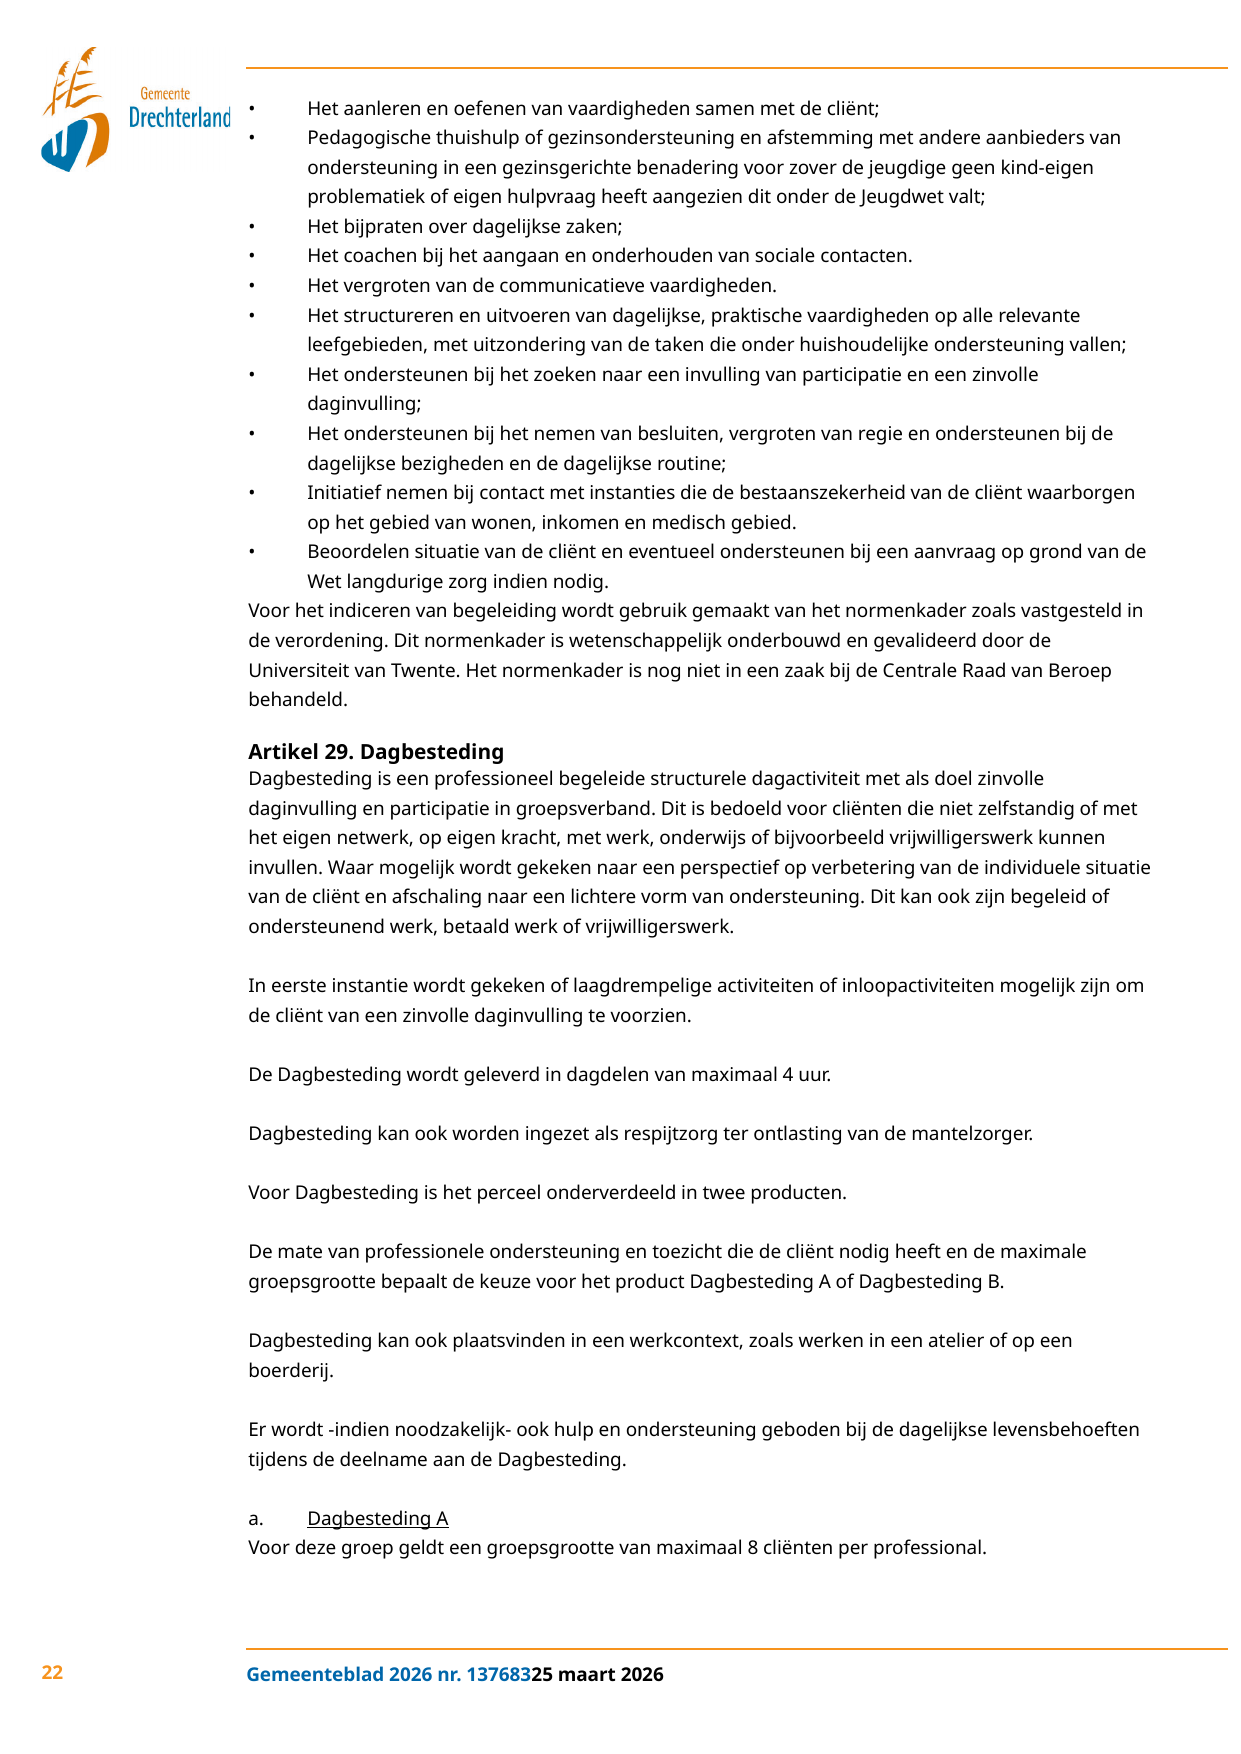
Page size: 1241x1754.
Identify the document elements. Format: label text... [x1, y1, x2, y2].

text Dagbesteding is een professioneel begeleide structurele dagactiviteit met als doel zinvolle daginvulling en participatie in groepsverband. Dit is bedoeld voor cliënten die niet zelfstandig of met het eigen netwerk, op eigen kracht, met werk, onderwijs of bijvoorbeeld vrijwilligerswerk kunnen invullen. Waar mogelijk wordt gekeken naar een perspectief op verbetering van de individuele situatie van de cliënt en afschaling naar een lichtere vorm van ondersteuning. Dit kan ook zijn begeleid of ondersteunend werk, betaald werk of vrijwilligerswerk. [248, 765, 1152, 939]
list Het bijpraten over dagelijkse zaken; [248, 213, 1152, 239]
text In eerste instantie wordt gekeken of laagdrempelige activiteiten of inloopactiviteiten mogelijk zijn om de cliënt van een zinvolle daginvulling te voorzien. [248, 972, 1152, 1028]
text De Dagbesteding wordt geleverd in dagdelen van maximaal 4 uur. [248, 1061, 1152, 1087]
list Het structureren en uitvoeren van dagelijkse, praktische vaardigheden op alle relevante leefgebieden, met uitzondering van de taken die onder huishoudelijke ondersteuning vallen; [248, 302, 1152, 357]
text Voor Dagbesteding is het perceel onderverdeeld in twee producten. [248, 1179, 1152, 1205]
text Voor deze groep geldt een groepsgrootte van maximaal 8 cliënten per professional. [248, 1534, 1152, 1560]
list Pedagogische thuishulp of gezinsondersteuning en afstemming met andere aanbieders van ondersteuning in een gezinsgerichte benadering voor zover de jeugdige geen kind-eigen problematiek of eigen hulpvraag heeft aangezien dit onder de Jeugdwet valt; [248, 124, 1152, 209]
list Beoordelen situatie van de cliënt en eventueel ondersteunen bij een aanvraag op grond van de Wet langdurige zorg indien nodig. [248, 538, 1152, 594]
list Het ondersteunen bij het zoeken naar een invulling van participatie en een zinvolle daginvulling; [248, 361, 1152, 416]
list Het aanleren en oefenen van vaardigheden samen met de cliënt; [248, 95, 1152, 121]
list Initiatief nemen bij contact met instanties die de bestaanszekerheid van de cliënt waarborgen op het gebied van wonen, inkomen en medisch gebied. [248, 479, 1152, 535]
text Dagbesteding kan ook worden ingezet als respijtzorg ter ontlasting van de mantelzorger. [248, 1120, 1152, 1146]
list Dagbesteding A [248, 1505, 1152, 1531]
list Het ondersteunen bij het nemen van besluiten, vergroten van regie en ondersteunen bij de dagelijkse bezigheden en de dagelijkse routine; [248, 420, 1152, 476]
picture [41, 47, 231, 172]
text Dagbesteding kan ook plaatsvinden in een werkcontext, zoals werken in een atelier of op een boerderij. [248, 1327, 1152, 1383]
list Het coachen bij het aangaan en onderhouden van sociale contacten. [248, 243, 1152, 268]
list Het vergroten van de communicatieve vaardigheden. [248, 272, 1152, 298]
picture [41, 158, 64, 172]
text Artikel 29. Dagbesteding [248, 737, 1152, 765]
picture [226, 115, 231, 124]
text De mate van professionele ondersteuning en toezicht die de cliënt nodig heeft en de maximale groepsgrootte bepaalt de keuze voor het product Dagbesteding A of Dagbesteding B. [248, 1239, 1152, 1294]
text Er wordt -indien noodzakelijk- ook hulp en ondersteuning geboden bij de dagelijkse levensbehoeften tijdens de deelname aan de Dagbesteding. [248, 1416, 1152, 1471]
text Voor het indiceren van begeleiding wordt gebruik gemaakt van het normenkader zoals vastgesteld in de verordening. Dit normenkader is wetenschappelijk onderbouwd en gevalideerd door de Universiteit van Twente. Het normenkader is nog niet in een zaak bij de Centrale Raad van Beroep behandeld. [248, 598, 1152, 712]
